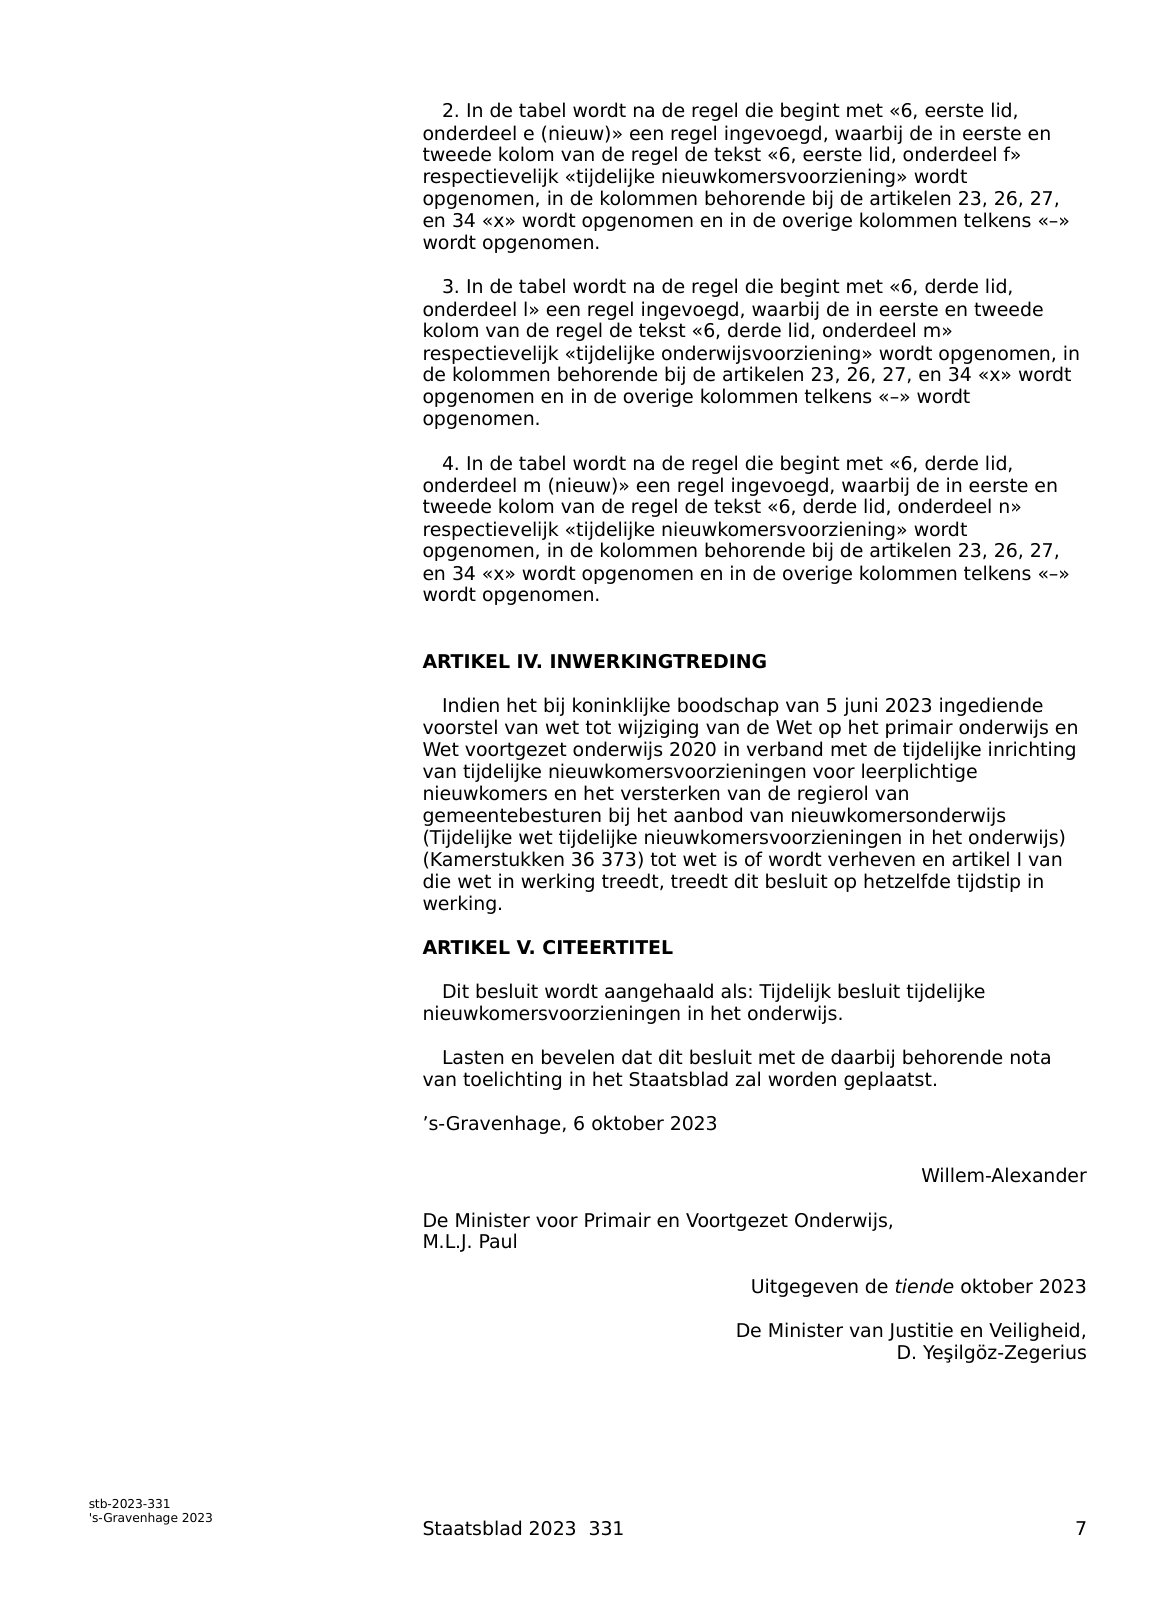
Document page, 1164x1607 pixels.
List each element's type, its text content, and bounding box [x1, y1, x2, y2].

text 4. In de tabel wordt na de regel die begint met «6, derde lid, onderdeel m (nieuw)» een regel ingevoegd, waarbij de in eerste en tweede kolom van de regel de tekst «6, derde lid, onderdeel n» respectievelijk «tijdelijke nieuwkomersvoorziening» wordt opgenomen, in de kolommen behorende bij de artikelen 23, 26, 27, en 34 «x» wordt opgenomen en in de overige kolommen telkens «–» wordt opgenomen. [422, 452, 1087, 606]
subtitle ARTIKEL IV. INWERKINGTREDING [422, 651, 1087, 673]
text Lasten en bevelen dat dit besluit met de daarbij behorende nota van toelichting in het Staatsblad zal worden geplaatst. [422, 1047, 1087, 1091]
text Indien het bij koninklijke boodschap van 5 juni 2023 ingediende voorstel van wet tot wijziging van de Wet op het primair onderwijs en Wet voortgezet onderwijs 2020 in verband met de tijdelijke inrichting van tijdelijke nieuwkomersvoorzieningen voor leerplichtige nieuwkomers en het versterken van de regierol van gemeentebesturen bij het aanbod van nieuwkomersonderwijs (Tijdelijke wet tijdelijke nieuwkomersvoorzieningen in het onderwijs) (Kamerstukken 36 373) tot wet is of wordt verheven en artikel I van die wet in werking treedt, treedt dit besluit op hetzelfde tijdstip in werking. [422, 695, 1087, 915]
subtitle ARTIKEL V. CITEERTITEL [422, 937, 1087, 959]
text Willem-Alexander [422, 1165, 1087, 1187]
text De Minister voor Primair en Voortgezet Onderwijs, M.L.J. Paul [422, 1209, 1087, 1253]
text Dit besluit wordt aangehaald als: Tijdelijk besluit tijdelijke nieuwkomersvoorzieningen in het onderwijs. [422, 981, 1087, 1025]
text 's-Gravenhage 2023 [88, 1511, 323, 1525]
text 3. In de tabel wordt na de regel die begint met «6, derde lid, onderdeel l» een regel ingevoegd, waarbij de in eerste en tweede kolom van de regel de tekst «6, derde lid, onderdeel m» respectievelijk «tijdelijke onderwijsvoorziening» wordt opgenomen, in de kolommen behorende bij de artikelen 23, 26, 27, en 34 «x» wordt opgenomen en in de overige kolommen telkens «–» wordt opgenomen. [422, 276, 1087, 430]
text ’s-Gravenhage, 6 oktober 2023 [422, 1113, 1087, 1135]
text 2. In de tabel wordt na de regel die begint met «6, eerste lid, onderdeel e (nieuw)» een regel ingevoegd, waarbij de in eerste en tweede kolom van de regel de tekst «6, eerste lid, onderdeel f» respectievelijk «tijdelijke nieuwkomersvoorziening» wordt opgenomen, in de kolommen behorende bij de artikelen 23, 26, 27, en 34 «x» wordt opgenomen en in de overige kolommen telkens «–» wordt opgenomen. [422, 100, 1087, 254]
text De Minister van Justitie en Veiligheid, D. Yeşilgöz-Zegerius [422, 1320, 1087, 1364]
text stb-2023-331 [88, 1497, 323, 1511]
text Uitgegeven de tiende oktober 2023 [422, 1276, 1087, 1298]
